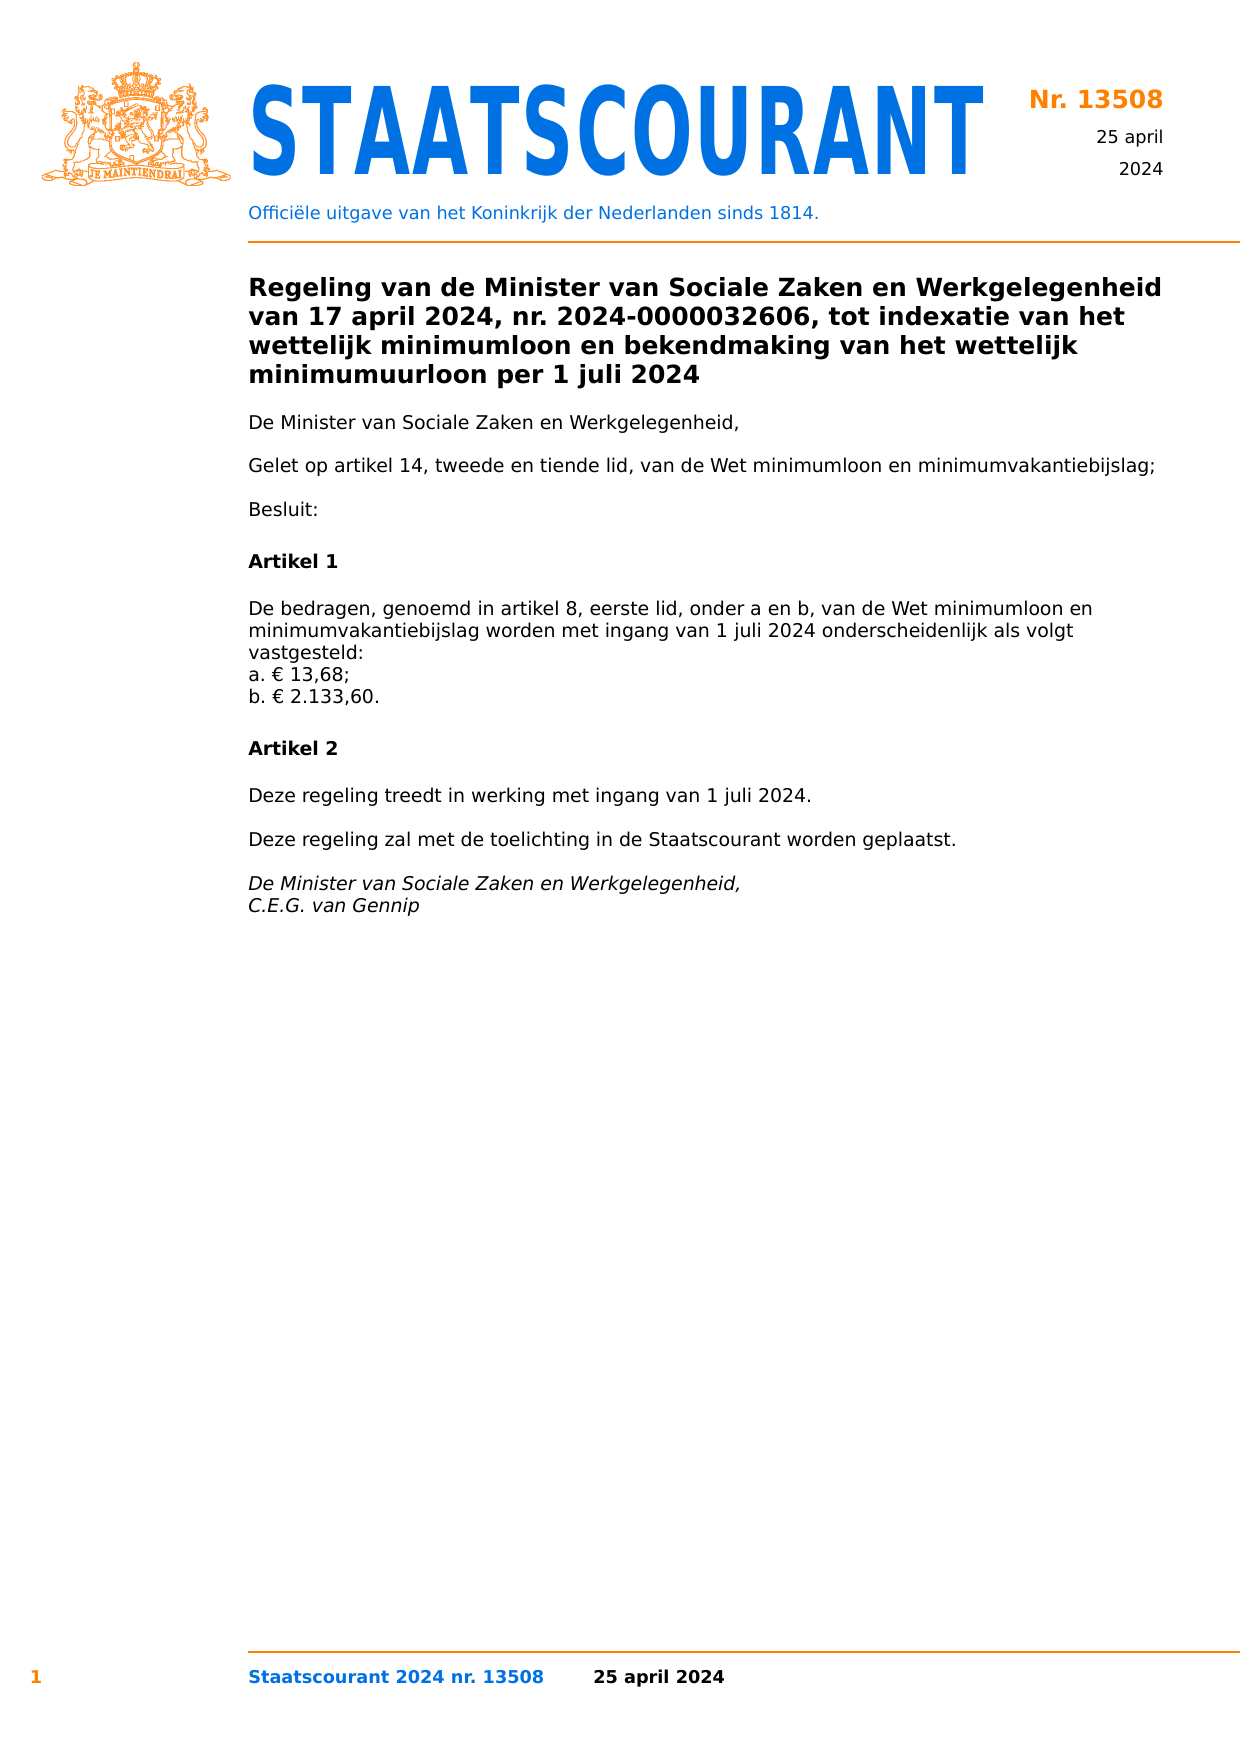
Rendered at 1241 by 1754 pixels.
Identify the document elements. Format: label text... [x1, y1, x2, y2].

text Deze regeling zal met de toelichting in de Staatscourant worden geplaatst. [248, 829, 1163, 851]
subtitle Artikel 2 [248, 738, 1163, 760]
table_cell 2024 [998, 153, 1240, 203]
text Besluit: [248, 499, 1163, 521]
text b. € 2.133,60. [248, 686, 1163, 708]
table_cell Officiële uitgave van het Koninkrijk der Nederlanden sinds 1814. [248, 203, 1240, 241]
subtitle Regeling van de Minister van Sociale Zaken en Werkgelegenheid van 17 april 2024, nr. 2024-0000032606, tot indexatie van het wettelijk minimumloon en bekendmaking van het wettelijk minimumuurloon per 1 juli 2024 [248, 273, 1163, 390]
table_header Nr. 13508 [998, 62, 1240, 121]
picture [41, 62, 231, 186]
table_header STAATSCOURANT [248, 62, 998, 203]
text De bedragen, genoemd in artikel 8, eerste lid, onder a en b, van de Wet minimumloon en minimumvakantiebijslag worden met ingang van 1 juli 2024 onderscheidenlijk als volgt vastgesteld: [248, 598, 1163, 664]
text a. € 13,68; [248, 664, 1163, 686]
text De Minister van Sociale Zaken en Werkgelegenheid, C.E.G. van Gennip [248, 873, 1163, 917]
table_cell 25 april [998, 121, 1240, 153]
table_header [25, 62, 248, 241]
subtitle Artikel 1 [248, 551, 1163, 573]
text Gelet op artikel 14, tweede en tiende lid, van de Wet minimumloon en minimumvakantiebijslag; [248, 455, 1163, 477]
text De Minister van Sociale Zaken en Werkgelegenheid, [248, 412, 1163, 433]
text Deze regeling treedt in werking met ingang van 1 juli 2024. [248, 785, 1163, 807]
